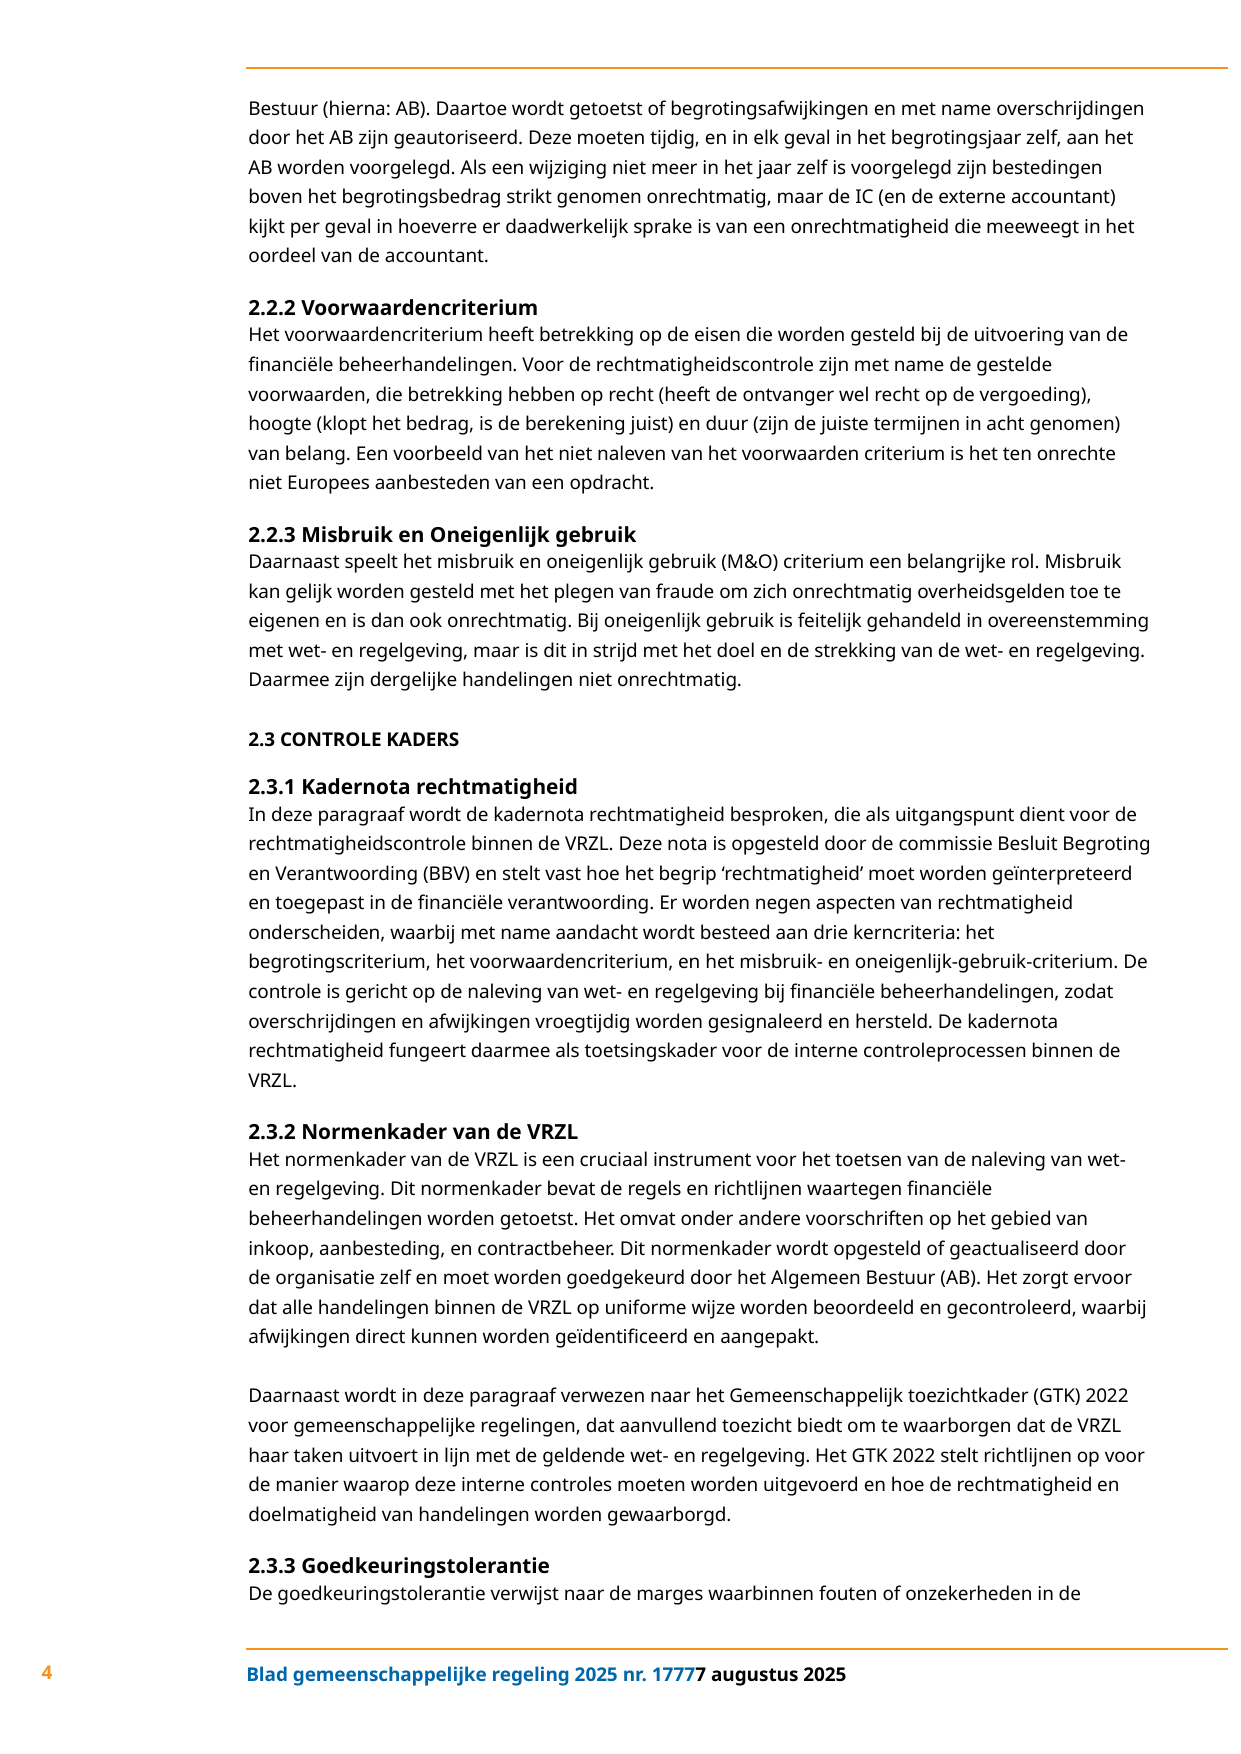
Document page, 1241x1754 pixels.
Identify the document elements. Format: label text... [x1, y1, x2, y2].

text 2.2.2 Voorwaardencriterium [248, 293, 1152, 322]
text In deze paragraaf wordt de kadernota rechtmatigheid besproken, die als uitgangspunt dient voor de rechtmatigheidscontrole binnen de VRZL. Deze nota is opgesteld door de commissie Besluit Begroting en Verantwoording (BBV) en stelt vast hoe het begrip ‘rechtmatigheid’ moet worden geïnterpreteerd en toegepast in de financiële verantwoording. Er worden negen aspecten van rechtmatigheid onderscheiden, waarbij met name aandacht wordt besteed aan drie kerncriteria: het begrotingscriterium, het voorwaardencriterium, en het misbruik- en oneigenlijk-gebruik-criterium. De controle is gericht op de naleving van wet- en regelgeving bij financiële beheerhandelingen, zodat overschrijdingen en afwijkingen vroegtijdig worden gesignaleerd en hersteld. De kadernota rechtmatigheid fungeert daarmee als toetsingskader voor de interne controleprocessen binnen de VRZL. [248, 801, 1152, 1093]
text 2.3.3 Goedkeuringstolerantie [248, 1551, 1152, 1580]
text Daarnaast wordt in deze paragraaf verwezen naar het Gemeenschappelijk toezichtkader (GTK) 2022 voor gemeenschappelijke regelingen, dat aanvullend toezicht biedt om te waarborgen dat de VRZL haar taken uitvoert in lijn met de geldende wet- en regelgeving. Het GTK 2022 stelt richtlijnen op voor de manier waarop deze interne controles moeten worden uitgevoerd en hoe de rechtmatigheid en doelmatigheid van handelingen worden gewaarborgd. [248, 1383, 1152, 1527]
text Bestuur (hierna: AB). Daartoe wordt getoetst of begrotingsafwijkingen en met name overschrijdingen door het AB zijn geautoriseerd. Deze moeten tijdig, en in elk geval in het begrotingsjaar zelf, aan het AB worden voorgelegd. Als een wijziging niet meer in het jaar zelf is voorgelegd zijn bestedingen boven het begrotingsbedrag strikt genomen onrechtmatig, maar de IC (en de externe accountant) kijkt per geval in hoeverre er daadwerkelijk sprake is van een onrechtmatigheid die meeweegt in het oordeel van de accountant. [248, 95, 1152, 268]
text Daarnaast speelt het misbruik en oneigenlijk gebruik (M&O) criterium een belangrijke rol. Misbruik kan gelijk worden gesteld met het plegen van fraude om zich onrechtmatig overheidsgelden toe te eigenen en is dan ook onrechtmatig. Bij oneigenlijk gebruik is feitelijk gehandeld in overeenstemming met wet- en regelgeving, maar is dit in strijd met het doel en de strekking van de wet- en regelgeving. Daarmee zijn dergelijke handelingen niet onrechtmatig. [248, 548, 1152, 692]
text 2.3.2 Normenkader van de VRZL [248, 1117, 1152, 1146]
text Het normenkader van de VRZL is een cruciaal instrument voor het toetsen van de naleving van wet- en regelgeving. Dit normenkader bevat de regels en richtlijnen waartegen financiële beheerhandelingen worden getoetst. Het omvat onder andere voorschriften op het gebied van inkoop, aanbesteding, en contractbeheer. Dit normenkader wordt opgesteld of geactualiseerd door de organisatie zelf en moet worden goedgekeurd door het Algemeen Bestuur (AB). Het zorgt ervoor dat alle handelingen binnen de VRZL op uniforme wijze worden beoordeeld en gecontroleerd, waarbij afwijkingen direct kunnen worden geïdentificeerd en aangepakt. [248, 1146, 1152, 1349]
text Het voorwaardencriterium heeft betrekking op de eisen die worden gesteld bij de uitvoering van de financiële beheerhandelingen. Voor de rechtmatigheidscontrole zijn met name de gestelde voorwaarden, die betrekking hebben op recht (heeft de ontvanger wel recht op de vergoeding), hoogte (klopt het bedrag, is de berekening juist) en duur (zijn de juiste termijnen in acht genomen) van belang. Een voorbeeld van het niet naleven van het voorwaarden criterium is het ten onrechte niet Europees aanbesteden van een opdracht. [248, 322, 1152, 495]
text De goedkeuringstolerantie verwijst naar de marges waarbinnen fouten of onzekerheden in de [248, 1580, 1152, 1606]
text 2.2.3 Misbruik en Oneigenlijk gebruik [248, 520, 1152, 548]
text 2.3.1 Kadernota rechtmatigheid [248, 772, 1152, 801]
text 2.3 CONTROLE KADERS [248, 726, 1152, 752]
picture [41, 47, 231, 172]
